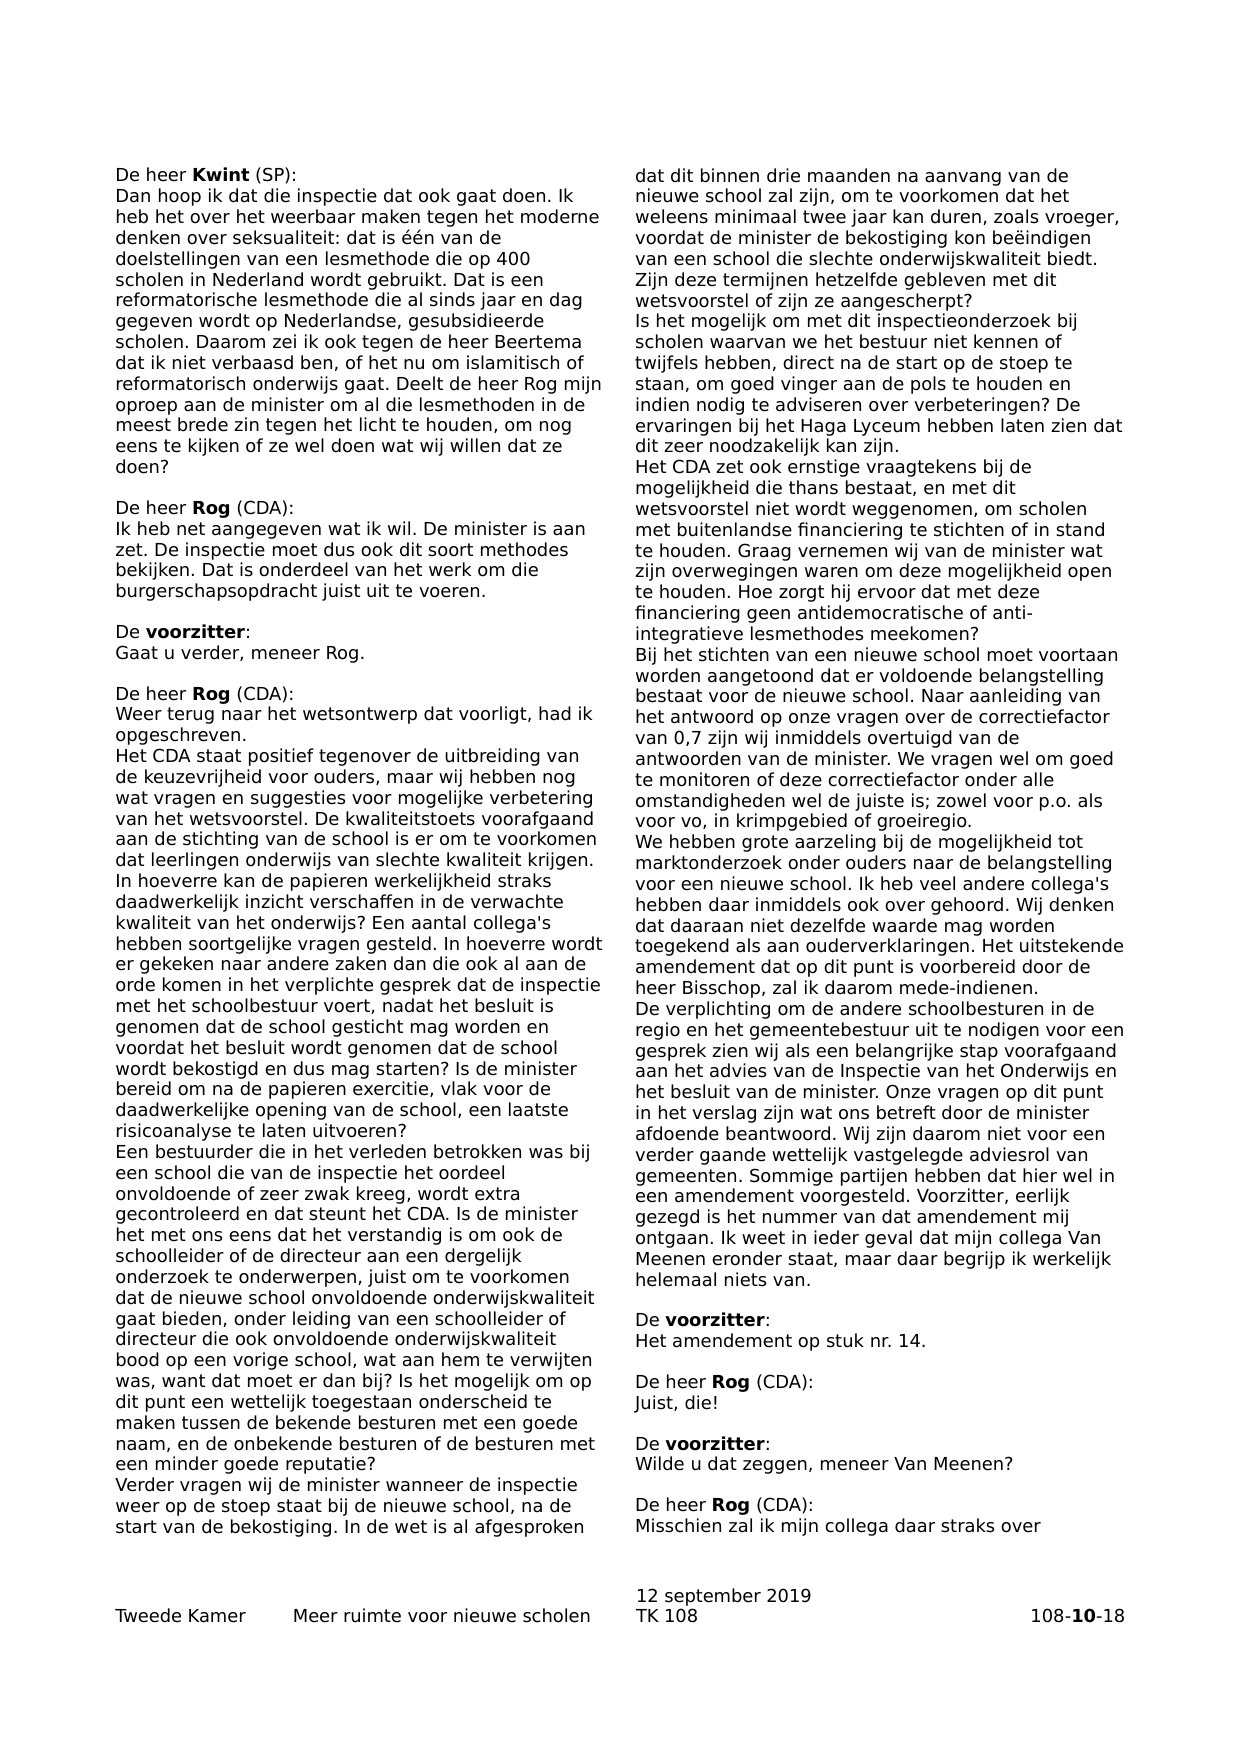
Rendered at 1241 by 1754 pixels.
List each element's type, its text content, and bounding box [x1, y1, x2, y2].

text De heer Kwint (SP): [115, 165, 605, 186]
text Misschien zal ik mijn collega daar straks over [635, 1516, 1125, 1537]
text De voorzitter: [635, 1433, 1125, 1454]
text Juist, die! [635, 1393, 1125, 1413]
text De heer Rog (CDA): [635, 1495, 1125, 1516]
text De verplichting om de andere schoolbesturen in de regio en het gemeentebestuur uit te nodigen voor een gesprek zien wij als een belangrijke stap voorafgaand aan het advies van de Inspectie van het Onderwijs en het besluit van de minister. Onze vragen op dit punt in het verslag zijn wat ons betreft door de minister afdoende beantwoord. Wij zijn daarom niet voor een verder gaande wettelijk vastgelegde adviesrol van gemeenten. Sommige partijen hebben dat hier wel in een amendement voorgesteld. Voorzitter, eerlijk gezegd is het nummer van dat amendement mij ontgaan. Ik weet in ieder geval dat mijn collega Van Meenen eronder staat, maar daar begrijp ik werkelijk helemaal niets van. [635, 999, 1125, 1290]
text De voorzitter: [635, 1310, 1125, 1331]
text Ik heb net aangegeven wat ik wil. De minister is aan zet. De inspectie moet dus ook dit soort methodes bekijken. Dat is onderdeel van het werk om die burgerschapsopdracht juist uit te voeren. [115, 518, 605, 602]
text De voorzitter: [115, 622, 605, 642]
text Het CDA staat positief tegenover de uitbreiding van de keuzevrijheid voor ouders, maar wij hebben nog wat vragen en suggesties voor mogelijke verbetering van het wetsvoorstel. De kwaliteitstoets voorafgaand aan de stichting van de school is er om te voorkomen dat leerlingen onderwijs van slechte kwaliteit krijgen. In hoeverre kan de papieren werkelijkheid straks daadwerkelijk inzicht verschaffen in de verwachte kwaliteit van het onderwijs? Een aantal collega's hebben soortgelijke vragen gesteld. In hoeverre wordt er gekeken naar andere zaken dan die ook al aan de orde komen in het verplichte gesprek dat de inspectie met het schoolbestuur voert, nadat het besluit is genomen dat de school gesticht mag worden en voordat het besluit wordt genomen dat de school wordt bekostigd en dus mag starten? Is de minister bereid om na de papieren exercitie, vlak voor de daadwerkelijke opening van de school, een laatste risicoanalyse te laten uitvoeren? [115, 746, 605, 1142]
text De heer Rog (CDA): [115, 683, 605, 704]
text Is het mogelijk om met dit inspectieonderzoek bij scholen waarvan we het bestuur niet kennen of twijfels hebben, direct na de start op de stoep te staan, om goed vinger aan de pols te houden en indien nodig te adviseren over verbeteringen? De ervaringen bij het Haga Lyceum hebben laten zien dat dit zeer noodzakelijk kan zijn. [635, 311, 1125, 457]
text Wilde u dat zeggen, meneer Van Meenen? [635, 1454, 1125, 1475]
text Weer terug naar het wetsontwerp dat voorligt, had ik opgeschreven. [115, 704, 605, 746]
text De heer Rog (CDA): [635, 1372, 1125, 1393]
text Een bestuurder die in het verleden betrokken was bij een school die van de inspectie het oordeel onvoldoende of zeer zwak kreeg, wordt extra gecontroleerd en dat steunt het CDA. Is de minister het met ons eens dat het verstandig is om ook de schoolleider of de directeur aan een dergelijk onderzoek te onderwerpen, juist om te voorkomen dat de nieuwe school onvoldoende onderwijskwaliteit gaat bieden, onder leiding van een schoolleider of directeur die ook onvoldoende onderwijskwaliteit bood op een vorige school, wat aan hem te verwijten was, want dat moet er dan bij? Is het mogelijk om op dit punt een wettelijk toegestaan onderscheid te maken tussen de bekende besturen met een goede naam, en de onbekende besturen of de besturen met een minder goede reputatie? [115, 1142, 605, 1475]
text Dan hoop ik dat die inspectie dat ook gaat doen. Ik heb het over het weerbaar maken tegen het moderne denken over seksualiteit: dat is één van de doelstellingen van een lesmethode die op 400 scholen in Nederland wordt gebruikt. Dat is een reformatorische lesmethode die al sinds jaar en dag gegeven wordt op Nederlandse, gesubsidieerde scholen. Daarom zei ik ook tegen de heer Beertema dat ik niet verbaasd ben, of het nu om islamitisch of reformatorisch onderwijs gaat. Deelt de heer Rog mijn oproep aan de minister om al die lesmethoden in de meest brede zin tegen het licht te houden, om nog eens te kijken of ze wel doen wat wij willen dat ze doen? [115, 186, 605, 478]
text Gaat u verder, meneer Rog. [115, 642, 605, 663]
text Verder vragen wij de minister wanneer de inspectie weer op de stoep staat bij de nieuwe school, na de start van de bekostiging. In de wet is al afgesproken [115, 1475, 605, 1537]
text Bij het stichten van een nieuwe school moet voortaan worden aangetoond dat er voldoende belangstelling bestaat voor de nieuwe school. Naar aanleiding van het antwoord op onze vragen over de correctiefactor van 0,7 zijn wij inmiddels overtuigd van de antwoorden van de minister. We vragen wel om goed te monitoren of deze correctiefactor onder alle omstandigheden wel de juiste is; zowel voor p.o. als voor vo, in krimpgebied of groeiregio. [635, 644, 1125, 832]
text Het CDA zet ook ernstige vraagtekens bij de mogelijkheid die thans bestaat, en met dit wetsvoorstel niet wordt weggenomen, om scholen met buitenlandse financiering te stichten of in stand te houden. Graag vernemen wij van de minister wat zijn overwegingen waren om deze mogelijkheid open te houden. Hoe zorgt hij ervoor dat met deze financiering geen antidemocratische of anti-integratieve lesmethodes meekomen? [635, 457, 1125, 644]
text We hebben grote aarzeling bij de mogelijkheid tot marktonderzoek onder ouders naar de belangstelling voor een nieuwe school. Ik heb veel andere collega's hebben daar inmiddels ook over gehoord. Wij denken dat daaraan niet dezelfde waarde mag worden toegekend als aan ouderverklaringen. Het uitstekende amendement dat op dit punt is voorbereid door de heer Bisschop, zal ik daarom mede-indienen. [635, 832, 1125, 999]
text Het amendement op stuk nr. 14. [635, 1331, 1125, 1352]
text dat dit binnen drie maanden na aanvang van de nieuwe school zal zijn, om te voorkomen dat het weleens minimaal twee jaar kan duren, zoals vroeger, voordat de minister de bekostiging kon beëindigen van een school die slechte onderwijskwaliteit biedt. Zijn deze termijnen hetzelfde gebleven met dit wetsvoorstel of zijn ze aangescherpt? [635, 165, 1125, 311]
text De heer Rog (CDA): [115, 498, 605, 518]
